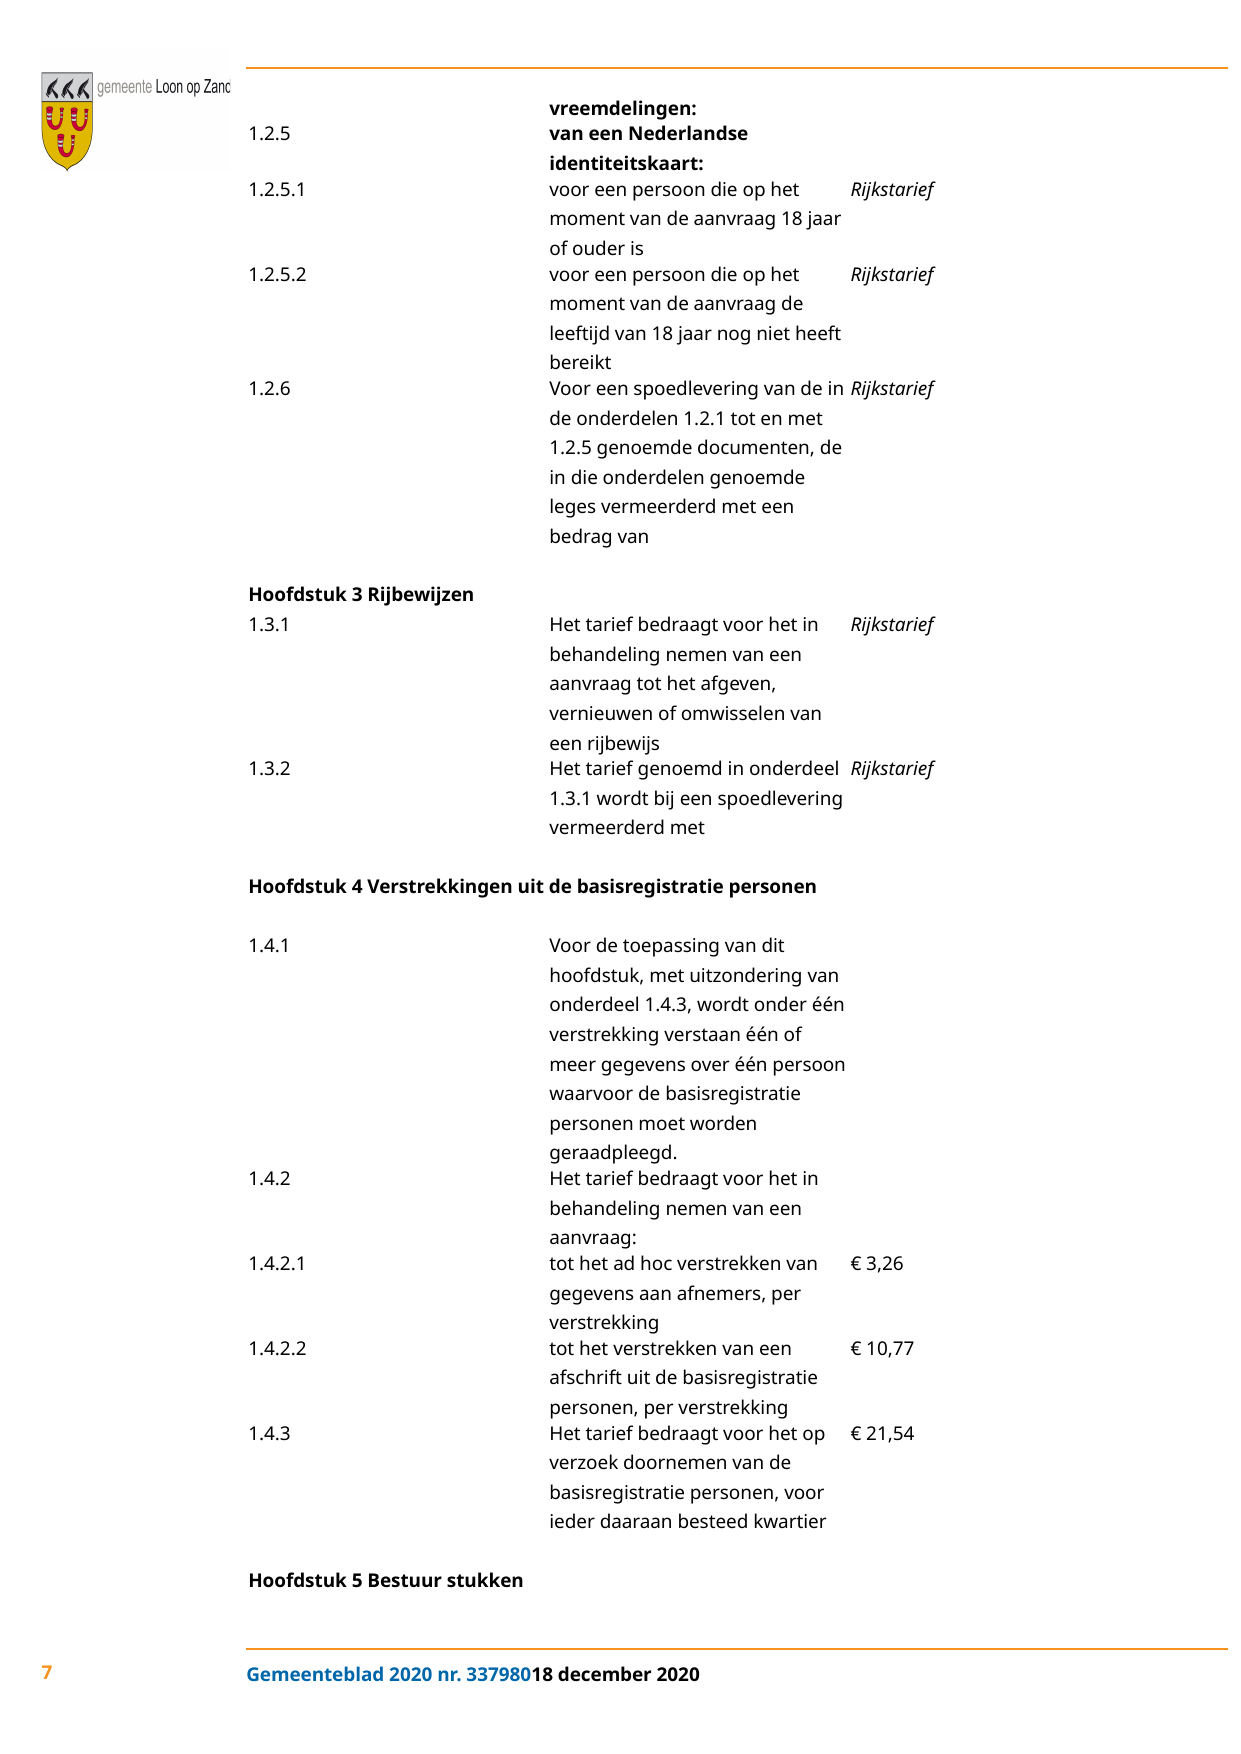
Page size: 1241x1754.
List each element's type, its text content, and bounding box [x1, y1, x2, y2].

table_cell [248, 95, 549, 121]
table_cell 1.4.3 [248, 1420, 549, 1534]
table_cell [850, 95, 1152, 121]
table_cell € 21,54 [850, 1420, 1152, 1534]
table_cell Rijkstarief [850, 261, 1152, 375]
table_header [850, 933, 1152, 1165]
table_cell 1.2.6 [248, 375, 549, 549]
table_cell 1.2.5 [248, 121, 549, 176]
table_cell [850, 1165, 1152, 1250]
text Hoofdstuk 5 Bestuur stukken [248, 1567, 1152, 1593]
table_cell 1.4.2.2 [248, 1335, 549, 1420]
table_cell van een Nederlandse identiteitskaart: [549, 121, 850, 176]
table_cell 1.2.5.2 [248, 261, 549, 375]
table_header Voor de toepassing van dit hoofdstuk, met uitzondering van onderdeel 1.4.3, wordt onder één verstrekking verstaan één of meer gegevens over één persoon waarvoor de basisregistratie personen moet worden geraadpleegd. [549, 933, 850, 1165]
table_cell Het tarief bedraagt voor het op verzoek doornemen van de basisregistratie personen, voor ieder daaraan besteed kwartier [549, 1420, 850, 1534]
text Hoofdstuk 3 Rijbewijzen [248, 582, 1152, 607]
table_cell Rijkstarief [850, 176, 1152, 261]
table_cell vreemdelingen: [549, 95, 850, 121]
table_cell Het tarief genoemd in onderdeel 1.3.1 wordt bij een spoedlevering vermeerderd met [549, 755, 850, 840]
table_cell 1.3.2 [248, 755, 549, 840]
table_cell 1.4.2.1 [248, 1250, 549, 1335]
table_header Het tarief bedraagt voor het in behandeling nemen van een aanvraag tot het afgeven, vernieuwen of omwisselen van een rijbewijs [549, 611, 850, 755]
table_cell Het tarief bedraagt voor het in behandeling nemen van een aanvraag: [549, 1165, 850, 1250]
table_header 1.4.1 [248, 933, 549, 1165]
table_cell 1.4.2 [248, 1165, 549, 1250]
table_cell Rijkstarief [850, 755, 1152, 840]
table_header 1.3.1 [248, 611, 549, 755]
table_header Rijkstarief [850, 611, 1152, 755]
table_cell € 3,26 [850, 1250, 1152, 1335]
table_cell voor een persoon die op het moment van de aanvraag de leeftijd van 18 jaar nog niet heeft bereikt [549, 261, 850, 375]
table_cell [850, 121, 1152, 176]
table_cell 1.2.5.1 [248, 176, 549, 261]
table_cell tot het ad hoc verstrekken van gegevens aan afnemers, per verstrekking [549, 1250, 850, 1335]
table_cell Voor een spoedlevering van de in de onderdelen 1.2.1 tot en met 1.2.5 genoemde documenten, de in die onderdelen genoemde leges vermeerderd met een bedrag van [549, 375, 850, 549]
table_cell € 10,77 [850, 1335, 1152, 1420]
picture [41, 47, 231, 172]
table_cell tot het verstrekken van een afschrift uit de basisregistratie personen, per verstrekking [549, 1335, 850, 1420]
table_cell Rijkstarief [850, 375, 1152, 549]
text Hoofdstuk 4 Verstrekkingen uit de basisregistratie personen [248, 873, 1152, 899]
table_cell voor een persoon die op het moment van de aanvraag 18 jaar of ouder is [549, 176, 850, 261]
